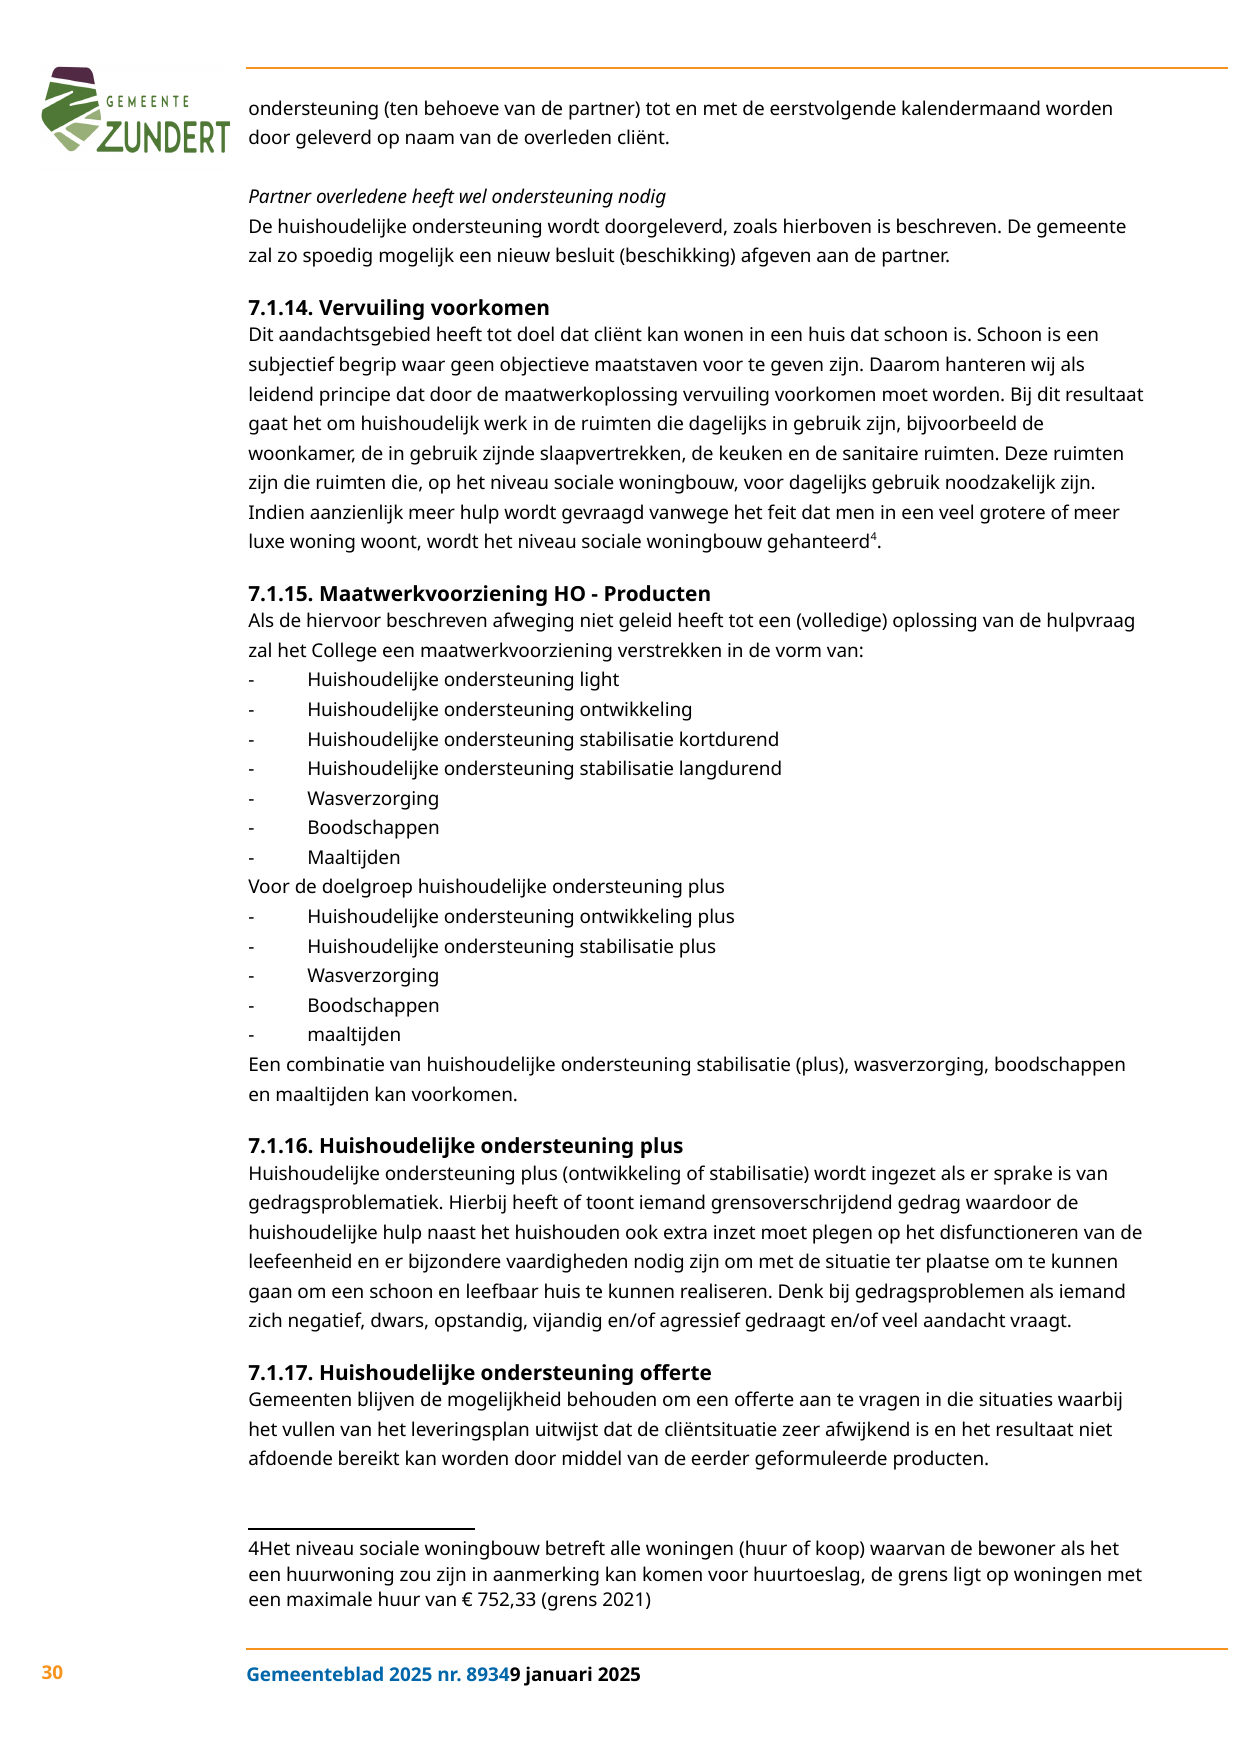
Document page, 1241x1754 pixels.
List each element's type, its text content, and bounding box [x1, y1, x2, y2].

text Gemeenten blijven de mogelijkheid behouden om een offerte aan te vragen in die situaties waarbij het vullen van het leveringsplan uitwijst dat de cliëntsituatie zeer afwijkend is en het resultaat niet afdoende bereikt kan worden door middel van de eerder geformuleerde producten. [248, 1386, 1152, 1471]
list Huishoudelijke ondersteuning light [248, 667, 1152, 692]
picture [41, 47, 231, 172]
text Als de hiervoor beschreven afweging niet geleid heeft tot een (volledige) oplossing van de hulpvraag zal het College een maatwerkvoorziening verstrekken in de vorm van: [248, 607, 1152, 663]
text De huishoudelijke ondersteuning wordt doorgeleverd, zoals hierboven is beschreven. De gemeente zal zo spoedig mogelijk een nieuw besluit (beschikking) afgeven aan de partner. [248, 213, 1152, 268]
list Huishoudelijke ondersteuning stabilisatie kortdurend [248, 726, 1152, 752]
list Wasverzorging [248, 962, 1152, 988]
list Huishoudelijke ondersteuning stabilisatie langdurend [248, 755, 1152, 781]
text Partner overledene heeft wel ondersteuning nodig [248, 183, 1152, 209]
text Het niveau sociale woningbouw betreft alle woningen (huur of koop) waarvan de bewoner als het een huurwoning zou zijn in aanmerking kan komen voor huurtoeslag, de grens ligt op woningen met een maximale huur van € 752,33 (grens 2021) [248, 1535, 1152, 1612]
list Boodschappen [248, 814, 1152, 840]
text 7.1.17. Huishoudelijke ondersteuning offerte [248, 1358, 1152, 1386]
list maaltijden [248, 1022, 1152, 1047]
text 7.1.16. Huishoudelijke ondersteuning plus [248, 1131, 1152, 1160]
text Huishoudelijke ondersteuning plus (ontwikkeling of stabilisatie) wordt ingezet als er sprake is van gedragsproblematiek. Hierbij heeft of toont iemand grensoverschrijdend gedrag waardoor de huishoudelijke hulp naast het huishouden ook extra inzet moet plegen op het disfunctioneren van de leefeenheid en er bijzondere vaardigheden nodig zijn om met de situatie ter plaatse om te kunnen gaan om een schoon en leefbaar huis te kunnen realiseren. Denk bij gedragsproblemen als iemand zich negatief, dwars, opstandig, vijandig en/of agressief gedraagt en/of veel aandacht vraagt. [248, 1160, 1152, 1333]
text 7.1.14. Vervuiling voorkomen [248, 293, 1152, 322]
text ondersteuning (ten behoeve van de partner) tot en met de eerstvolgende kalendermaand worden door geleverd op naam van de overleden cliënt. [248, 95, 1152, 150]
list Huishoudelijke ondersteuning ontwikkeling [248, 696, 1152, 722]
text 7.1.15. Maatwerkvoorziening HO - Producten [248, 579, 1152, 607]
list Boodschappen [248, 992, 1152, 1018]
text Dit aandachtsgebied heeft tot doel dat cliënt kan wonen in een huis dat schoon is. Schoon is een subjectief begrip waar geen objectieve maatstaven voor te geven zijn. Daarom hanteren wij als leidend principe dat door de maatwerkoplossing vervuiling voorkomen moet worden. Bij dit resultaat gaat het om huishoudelijk werk in de ruimten die dagelijks in gebruik zijn, bijvoorbeeld de woonkamer, de in gebruik zijnde slaapvertrekken, de keuken en de sanitaire ruimten. Deze ruimten zijn die ruimten die, op het niveau sociale woningbouw, voor dagelijks gebruik noodzakelijk zijn. Indien aanzienlijk meer hulp wordt gevraagd vanwege het feit dat men in een veel grotere of meer luxe woning woont, wordt het niveau sociale woningbouw gehanteerd. [248, 322, 1152, 554]
list Huishoudelijke ondersteuning stabilisatie plus [248, 933, 1152, 959]
text Voor de doelgroep huishoudelijke ondersteuning plus [248, 874, 1152, 899]
list Maaltijden [248, 844, 1152, 870]
list Wasverzorging [248, 785, 1152, 811]
list Huishoudelijke ondersteuning ontwikkeling plus [248, 903, 1152, 929]
text Een combinatie van huishoudelijke ondersteuning stabilisatie (plus), wasverzorging, boodschappen en maaltijden kan voorkomen. [248, 1051, 1152, 1107]
